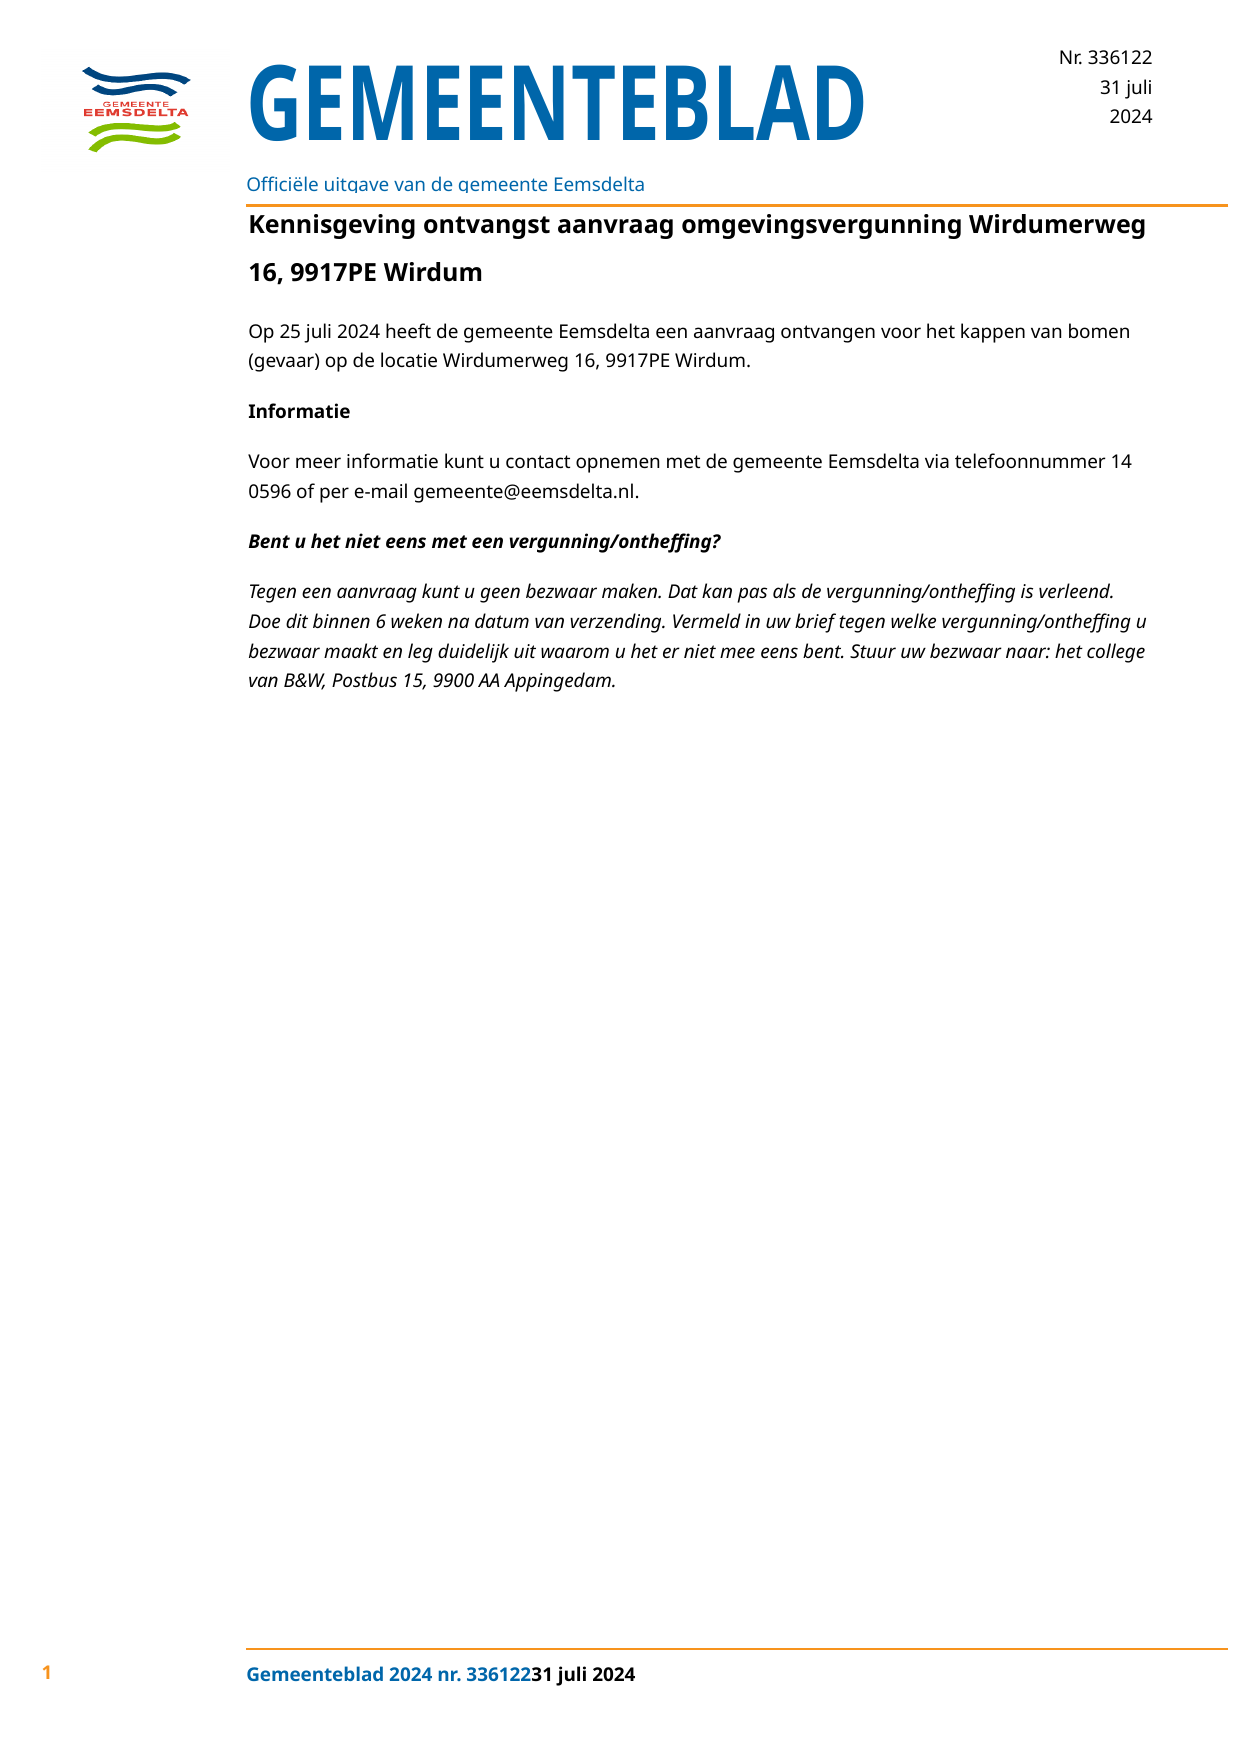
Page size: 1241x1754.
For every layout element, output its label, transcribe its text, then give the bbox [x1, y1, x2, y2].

text Informatie [248, 398, 1152, 424]
text Kennisgeving ontvangst aanvraag omgevingsvergunning Wirdumerweg 16, 9917PE Wirdum [248, 207, 1152, 288]
picture [41, 47, 231, 172]
text Voor meer informatie kunt u contact opnemen met de gemeente Eemsdelta via telefoonnummer 14 0596 of per e-mail gemeente@eemsdelta.nl. [248, 448, 1152, 504]
text Bent u het niet eens met een vergunning/ontheffing? [248, 528, 1152, 554]
text Op 25 juli 2024 heeft de gemeente Eemsdelta een aanvraag ontvangen voor het kappen van bomen (gevaar) op de locatie Wirdumerweg 16, 9917PE Wirdum. [248, 318, 1152, 373]
text Tegen een aanvraag kunt u geen bezwaar maken. Dat kan pas als de vergunning/ontheffing is verleend. Doe dit binnen 6 weken na datum van verzending. Vermeld in uw brief tegen welke vergunning/ontheffing u bezwaar maakt en leg duidelijk uit waarom u het er niet mee eens bent. Stuur uw bezwaar naar: het college van B&W, Postbus 15, 9900 AA Appingedam. [248, 579, 1152, 693]
